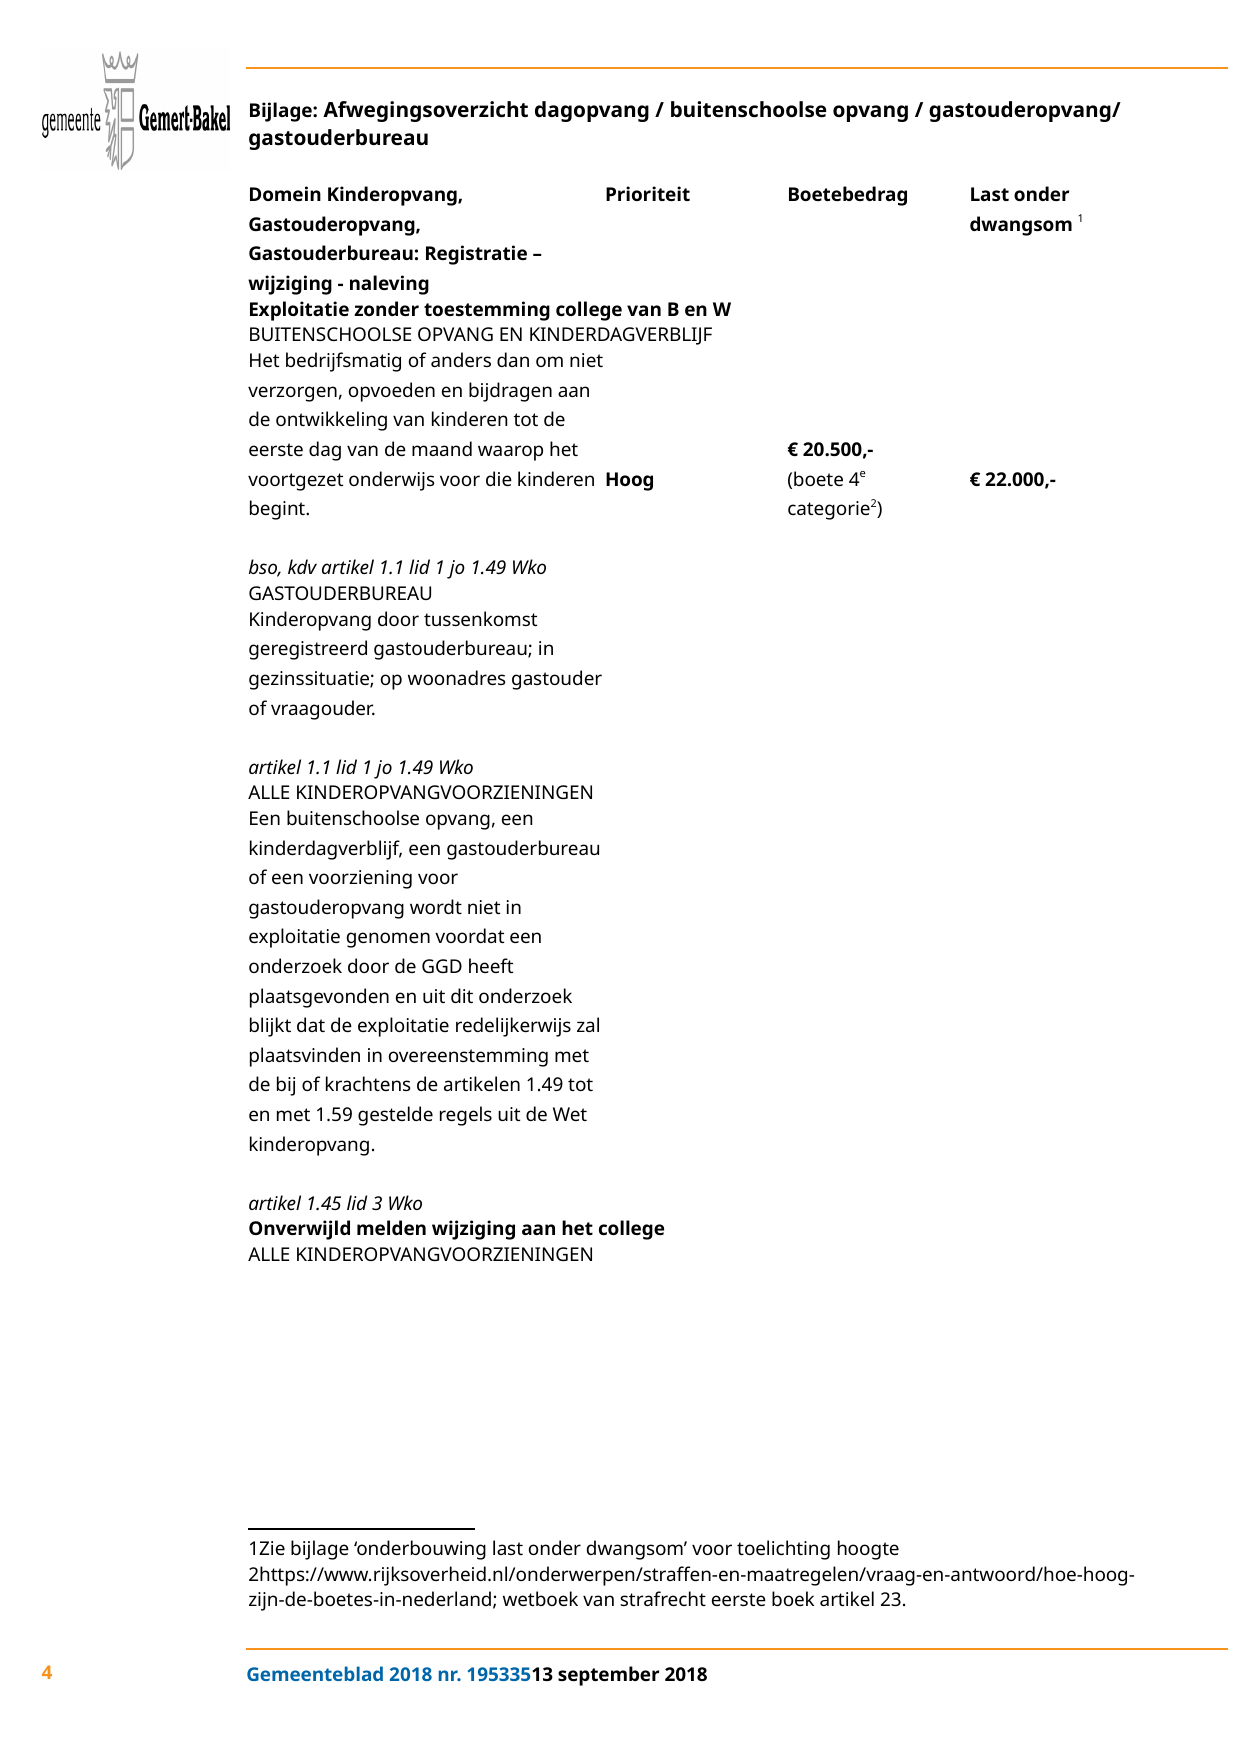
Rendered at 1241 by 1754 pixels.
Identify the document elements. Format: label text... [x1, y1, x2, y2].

table_cell Hoog [605, 348, 787, 1216]
picture [41, 47, 231, 172]
table_header Domein Kinderopvang, Gastouderopvang, Gastouderbureau: Registratie – wijziging - naleving [248, 181, 605, 296]
table_cell Een buitenschoolse opvang, een kinderdagverblijf, een gastouderbureau of een voorziening voor gastouderopvang wordt niet in exploitatie genomen voordat een onderzoek door de GGD heeft plaatsgevonden en uit dit onderzoek blijkt dat de exploitatie redelijkerwijs zal plaatsvinden in overeenstemming met de bij of krachtens de artikelen 1.49 tot en met 1.59 gestelde regels uit de Wet kinderopvang. artikel 1.45 lid 3 Wko [248, 805, 605, 1216]
table_cell ALLE KINDEROPVANGVOORZIENINGEN [248, 1241, 1152, 1267]
table_cell Kinderopvang door tussenkomst geregistreerd gastouderbureau; in gezinssituatie; op woonadres gastouder of vraagouder. artikel 1.1 lid 1 jo 1.49 Wko [248, 606, 605, 779]
table_cell GASTOUDERBUREAU [248, 580, 605, 606]
text Bijlage: Afwegingsoverzicht dagopvang / buitenschoolse opvang / gastouderopvang/ gastouderbureau [248, 95, 1152, 152]
table_header Prioriteit [605, 181, 787, 296]
table_header Last onder dwangsom [969, 181, 1152, 296]
table_cell BUITENSCHOOLSE OPVANG EN KINDERDAGVERBLIJF [248, 322, 1152, 347]
table_cell Onverwijld melden wijziging aan het college [248, 1216, 1152, 1241]
table_cell Exploitatie zonder toestemming college van B en W [248, 296, 1152, 322]
table_cell Het bedrijfsmatig of anders dan om niet verzorgen, opvoeden en bijdragen aan de ontwikkeling van kinderen tot de eerste dag van de maand waarop het voortgezet onderwijs voor die kinderen begint. bso, kdv artikel 1.1 lid 1 jo 1.49 Wko [248, 348, 605, 580]
table_header Boetebedrag [787, 181, 969, 296]
table_cell € 20.500,- (boete 4e categorie) [787, 348, 969, 1216]
table_cell ALLE KINDEROPVANGVOORZIENINGEN [248, 780, 605, 805]
table_cell € 22.000,- [969, 348, 1152, 1216]
